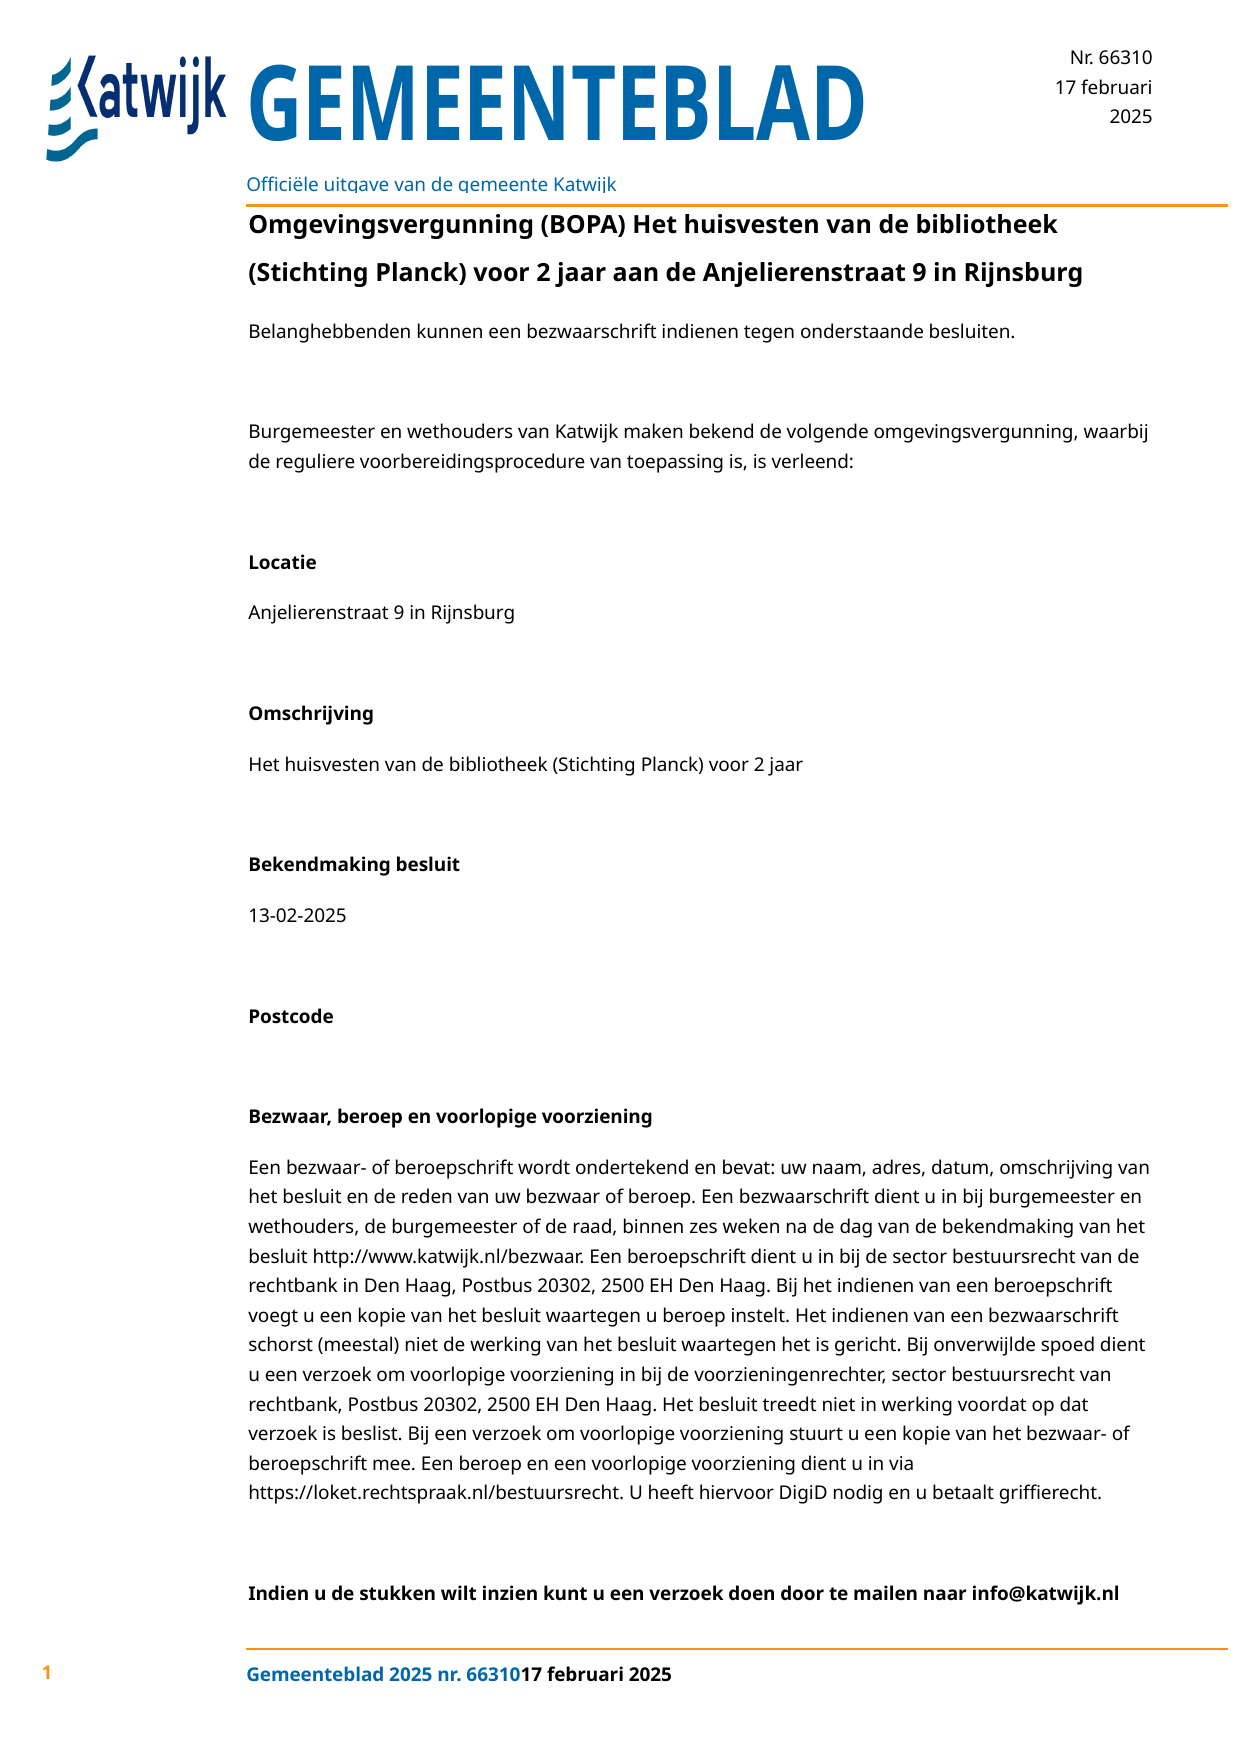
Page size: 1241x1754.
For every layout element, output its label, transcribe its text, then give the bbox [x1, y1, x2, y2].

text Omschrijving [248, 700, 1152, 726]
text Postcode [248, 1003, 1152, 1029]
text Omgevingsvergunning (BOPA) Het huisvesten van de bibliotheek (Stichting Planck) voor 2 jaar aan de Anjelierenstraat 9 in Rijnsburg [248, 207, 1152, 288]
picture [41, 47, 231, 172]
text Locatie [248, 549, 1152, 575]
text 13-02-2025 [248, 902, 1152, 928]
text Indien u de stukken wilt inzien kunt u een verzoek doen door te mailen naar info@katwijk.nl [248, 1580, 1152, 1606]
text Bezwaar, beroep en voorlopige voorziening [248, 1104, 1152, 1129]
text Belanghebbenden kunnen een bezwaarschrift indienen tegen onderstaande besluiten. [248, 318, 1152, 344]
text Anjelierenstraat 9 in Rijnsburg [248, 599, 1152, 625]
text Bekendmaking besluit [248, 852, 1152, 877]
text Burgemeester en wethouders van Katwijk maken bekend de volgende omgevingsvergunning, waarbij de reguliere voorbereidingsprocedure van toepassing is, is verleend: [248, 419, 1152, 474]
text Een bezwaar- of beroepschrift wordt ondertekend en bevat: uw naam, adres, datum, omschrijving van het besluit en de reden van uw bezwaar of beroep. Een bezwaarschrift dient u in bij burgemeester en wethouders, de burgemeester of de raad, binnen zes weken na de dag van de bekendmaking van het besluit http://www.katwijk.nl/bezwaar. Een beroepschrift dient u in bij de sector bestuursrecht van de rechtbank in Den Haag, Postbus 20302, 2500 EH Den Haag. Bij het indienen van een beroepschrift voegt u een kopie van het besluit waartegen u beroep instelt. Het indienen van een bezwaarschrift schorst (meestal) niet de werking van het besluit waartegen het is gericht. Bij onverwijlde spoed dient u een verzoek om voorlopige voorziening in bij de voorzieningenrechter, sector bestuursrecht van rechtbank, Postbus 20302, 2500 EH Den Haag. Het besluit treedt niet in werking voordat op dat verzoek is beslist. Bij een verzoek om voorlopige voorziening stuurt u een kopie van het bezwaar- of beroepschrift mee. Een beroep en een voorlopige voorziening dient u in via https://loket.rechtspraak.nl/bestuursrecht. U heeft hiervoor DigiD nodig en u betaalt griffierecht. [248, 1154, 1152, 1505]
text Het huisvesten van de bibliotheek (Stichting Planck) voor 2 jaar [248, 751, 1152, 777]
